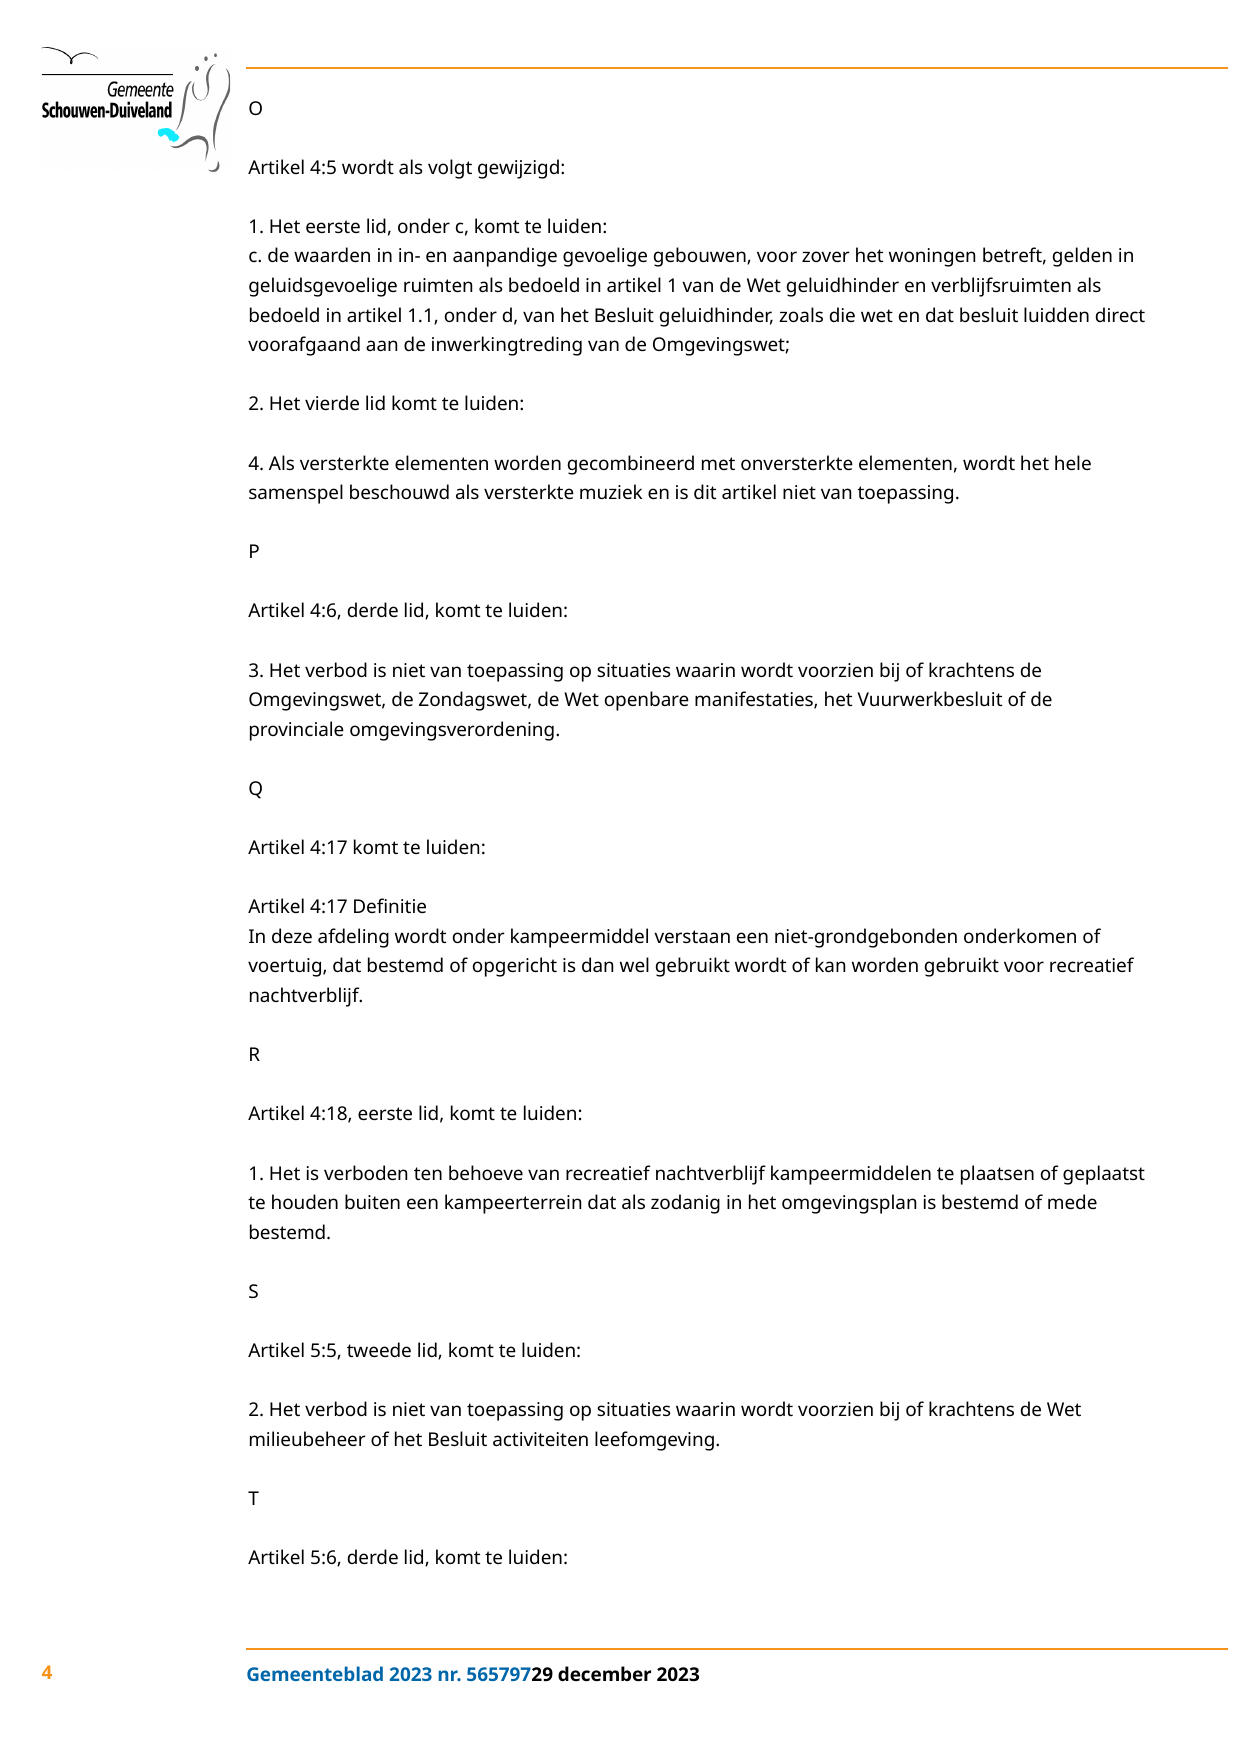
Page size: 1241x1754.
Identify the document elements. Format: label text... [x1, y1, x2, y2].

text 2. Het verbod is niet van toepassing op situaties waarin wordt voorzien bij of krachtens de Wet milieubeheer of het Besluit activiteiten leefomgeving. [248, 1396, 1152, 1452]
text 3. Het verbod is niet van toepassing op situaties waarin wordt voorzien bij of krachtens de Omgevingswet, de Zondagswet, de Wet openbare manifestaties, het Vuurwerkbesluit of de provinciale omgevingsverordening. [248, 657, 1152, 742]
text c. de waarden in in- en aanpandige gevoelige gebouwen, voor zover het woningen betreft, gelden in geluidsgevoelige ruimten als bedoeld in artikel 1 van de Wet geluidhinder en verblijfsruimten als bedoeld in artikel 1.1, onder d, van het Besluit geluidhinder, zoals die wet en dat besluit luidden direct voorafgaand aan de inwerkingtreding van de Omgevingswet; [248, 243, 1152, 357]
text Artikel 4:5 wordt als volgt gewijzigd: [248, 154, 1152, 180]
text 4. Als versterkte elementen worden gecombineerd met onversterkte elementen, wordt het hele samenspel beschouwd als versterkte muziek en is dit artikel niet van toepassing. [248, 450, 1152, 505]
text O [248, 95, 1152, 121]
text Artikel 5:5, tweede lid, komt te luiden: [248, 1337, 1152, 1363]
text Artikel 4:18, eerste lid, komt te luiden: [248, 1101, 1152, 1126]
text In deze afdeling wordt onder kampeermiddel verstaan een niet-grondgebonden onderkomen of voertuig, dat bestemd of opgericht is dan wel gebruikt wordt of kan worden gebruikt voor recreatief nachtverblijf. [248, 923, 1152, 1008]
text 1. Het eerste lid, onder c, komt te luiden: [248, 213, 1152, 239]
text Artikel 4:17 Definitie [248, 893, 1152, 919]
text Artikel 4:6, derde lid, komt te luiden: [248, 598, 1152, 623]
text 1. Het is verboden ten behoeve van recreatief nachtverblijf kampeermiddelen te plaatsen of geplaatst te houden buiten een kampeerterrein dat als zodanig in het omgevingsplan is bestemd of mede bestemd. [248, 1160, 1152, 1245]
text Artikel 4:17 komt te luiden: [248, 834, 1152, 860]
text 2. Het vierde lid komt te luiden: [248, 391, 1152, 416]
text R [248, 1041, 1152, 1067]
text Q [248, 775, 1152, 801]
picture [41, 47, 231, 172]
text T [248, 1485, 1152, 1511]
text S [248, 1278, 1152, 1304]
text Artikel 5:6, derde lid, komt te luiden: [248, 1544, 1152, 1570]
text P [248, 538, 1152, 564]
